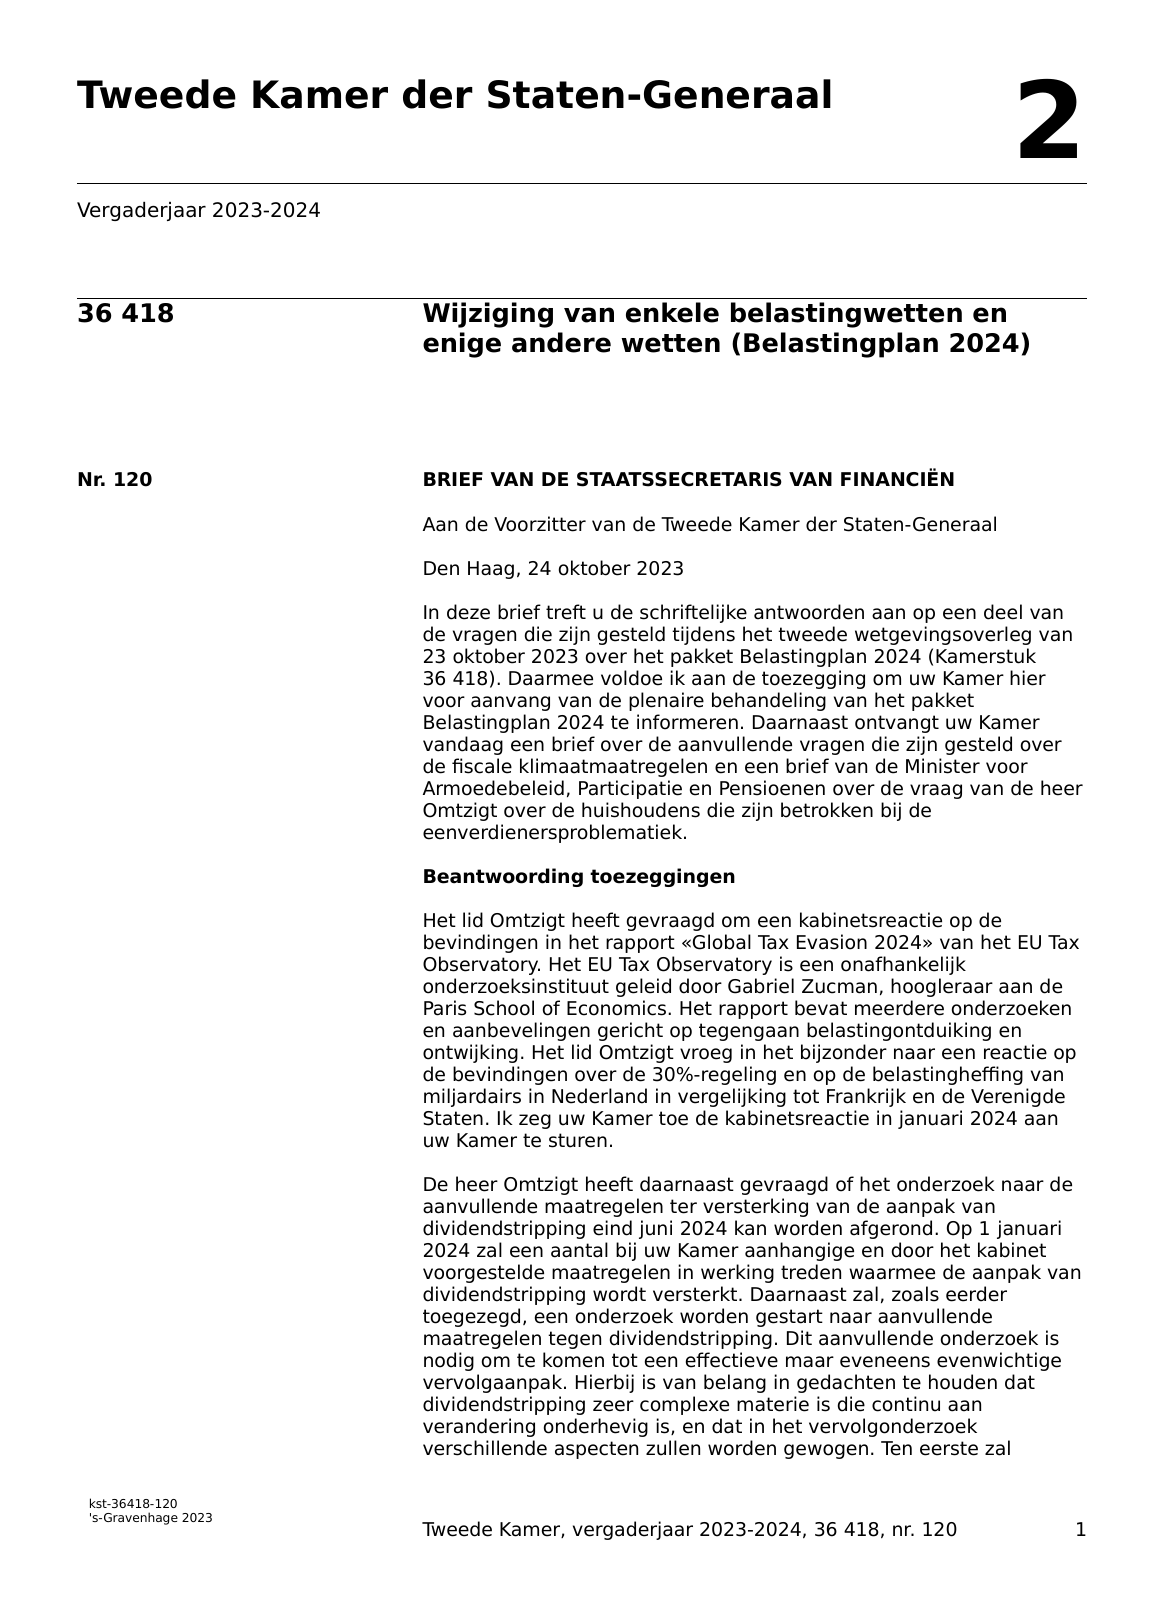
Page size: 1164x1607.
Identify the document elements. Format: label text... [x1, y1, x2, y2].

text De heer Omtzigt heeft daarnaast gevraagd of het onderzoek naar de aanvullende maatregelen ter versterking van de aanpak van dividendstripping eind juni 2024 kan worden afgerond. Op 1 januari 2024 zal een aantal bij uw Kamer aanhangige en door het kabinet voorgestelde maatregelen in werking treden waarmee de aanpak van dividendstripping wordt versterkt. Daarnaast zal, zoals eerder toegezegd, een onderzoek worden gestart naar aanvullende maatregelen tegen dividendstripping. Dit aanvullende onderzoek is nodig om te komen tot een effectieve maar eveneens evenwichtige vervolgaanpak. Hierbij is van belang in gedachten te houden dat dividendstripping zeer complexe materie is die continu aan verandering onderhevig is, en dat in het vervolgonderzoek verschillende aspecten zullen worden gewogen. Ten eerste zal [422, 1174, 1087, 1460]
table_header 2 [886, 59, 1087, 183]
text Aan de Voorzitter van de Tweede Kamer der Staten-Generaal [422, 513, 1087, 536]
table_header Tweede Kamer der Staten-Generaal [77, 59, 886, 183]
subtitle Beantwoording toezeggingen [422, 866, 1087, 888]
text 's-Gravenhage 2023 [88, 1511, 323, 1525]
text Den Haag, 24 oktober 2023 [422, 558, 1087, 580]
text In deze brief treft u de schriftelijke antwoorden aan op een deel van de vragen die zijn gesteld tijdens het tweede wetgevingsoverleg van 23 oktober 2023 over het pakket Belastingplan 2024 (Kamerstuk 36 418). Daarmee voldoe ik aan de toezegging om uw Kamer hier voor aanvang van de plenaire behandeling van het pakket Belastingplan 2024 te informeren. Daarnaast ontvangt uw Kamer vandaag een brief over de aanvullende vragen die zijn gesteld over de fiscale klimaatmaatregelen en een brief van de Minister voor Armoedebeleid, Participatie en Pensioenen over de vraag van de heer Omtzigt over de huishoudens die zijn betrokken bij de eenverdienersproblematiek. [422, 602, 1087, 844]
subtitle Nr. 120 BRIEF VAN DE STAATSSECRETARIS VAN FINANCIËN [77, 469, 1087, 491]
text kst-36418-120 [88, 1497, 323, 1511]
subtitle 36 418 Wijziging van enkele belastingwetten en enige andere wetten (Belastingplan 2024) [77, 299, 1087, 358]
text Het lid Omtzigt heeft gevraagd om een kabinetsreactie op de bevindingen in het rapport «Global Tax Evasion 2024» van het EU Tax Observatory. Het EU Tax Observatory is een onafhankelijk onderzoeksinstituut geleid door Gabriel Zucman, hoogleraar aan de Paris School of Economics. Het rapport bevat meerdere onderzoeken en aanbevelingen gericht op tegengaan belastingontduiking en ontwijking. Het lid Omtzigt vroeg in het bijzonder naar een reactie op de bevindingen over de 30%-regeling en op de belastingheffing van miljardairs in Nederland in vergelijking tot Frankrijk en de Verenigde Staten. Ik zeg uw Kamer toe de kabinetsreactie in januari 2024 aan uw Kamer te sturen. [422, 910, 1087, 1152]
table_cell Vergaderjaar 2023-2024 [77, 184, 1087, 298]
